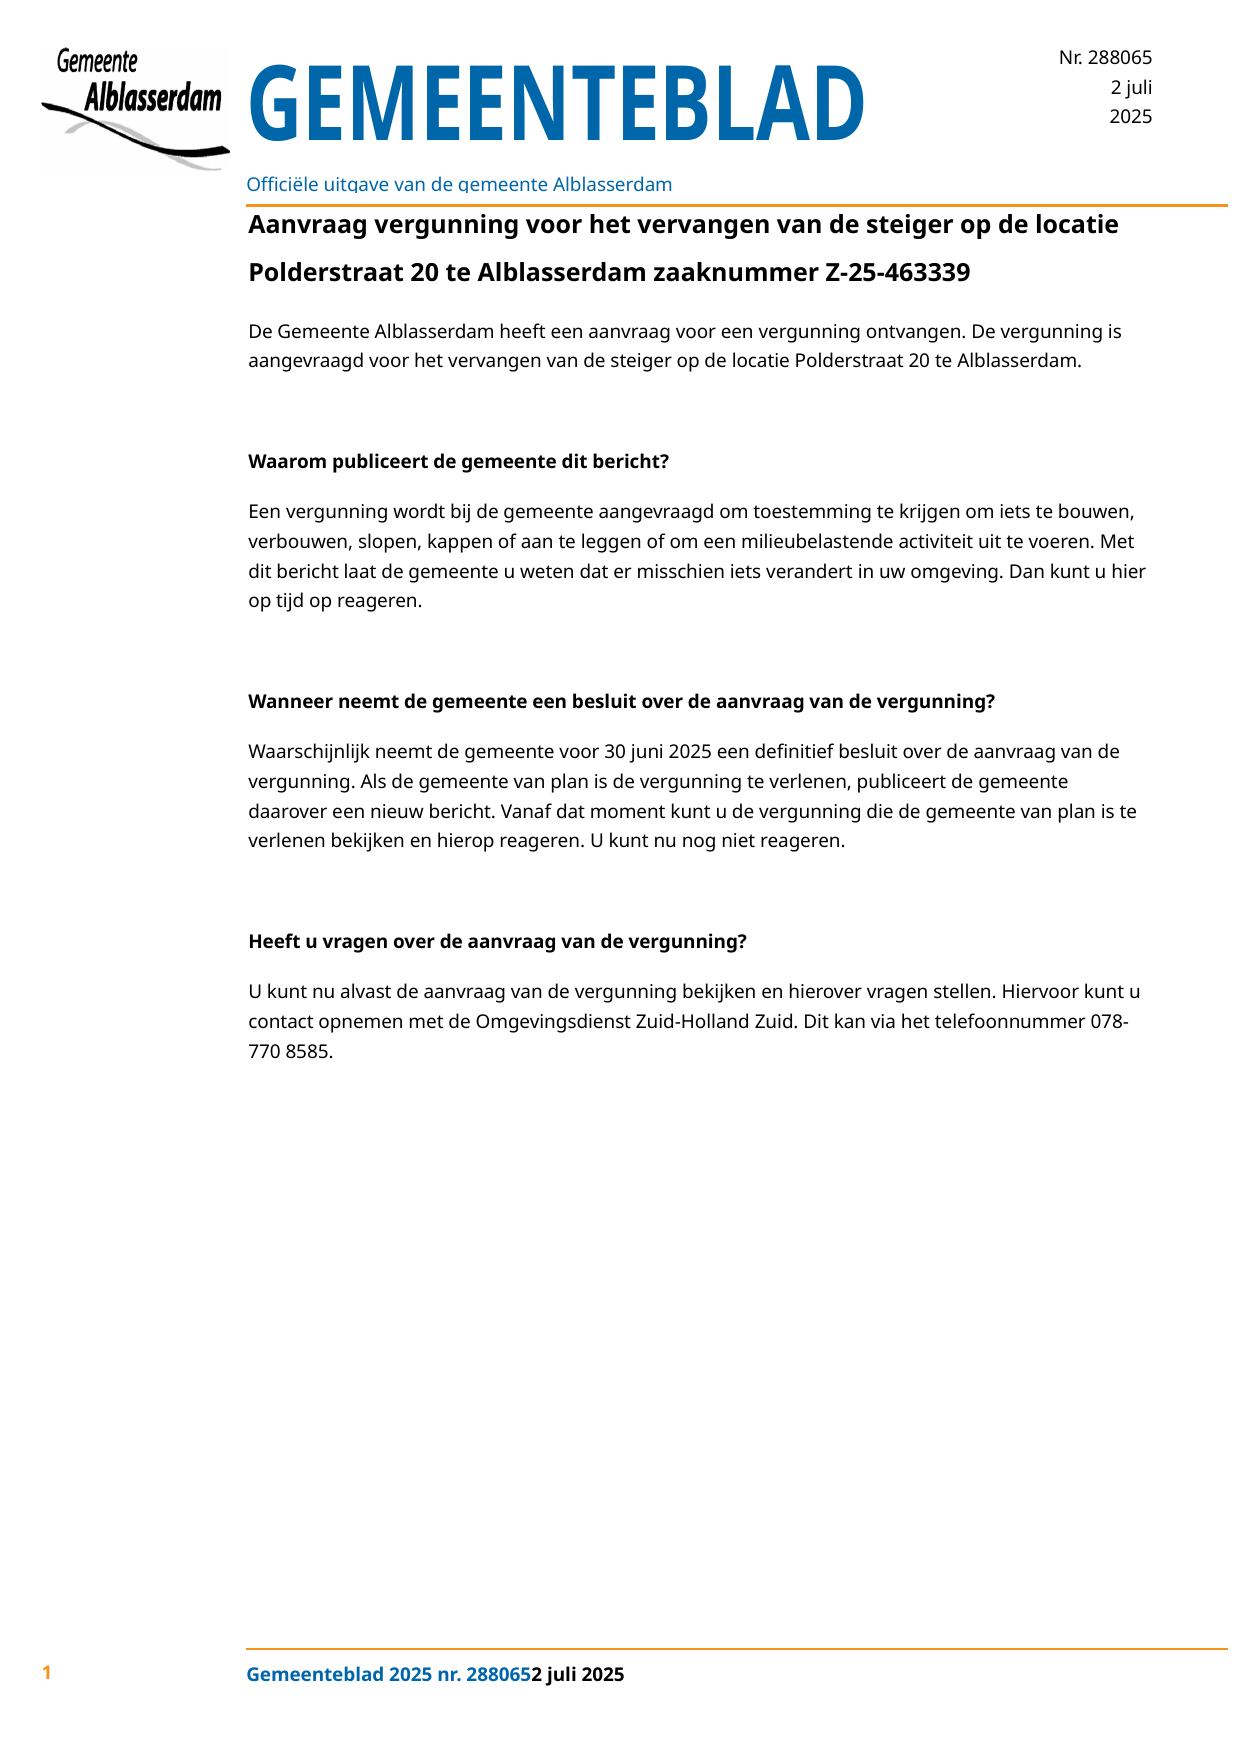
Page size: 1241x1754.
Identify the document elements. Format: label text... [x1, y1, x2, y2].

text Heeft u vragen over de aanvraag van de vergunning? [248, 928, 1152, 954]
text De Gemeente Alblasserdam heeft een aanvraag voor een vergunning ontvangen. De vergunning is aangevraagd voor het vervangen van de steiger op de locatie Polderstraat 20 te Alblasserdam. [248, 318, 1152, 373]
picture [41, 47, 231, 172]
text Aanvraag vergunning voor het vervangen van de steiger op de locatie Polderstraat 20 te Alblasserdam zaaknummer Z-25-463339 [248, 207, 1152, 288]
text Een vergunning wordt bij de gemeente aangevraagd om toestemming te krijgen om iets te bouwen, verbouwen, slopen, kappen of aan te leggen of om een milieubelastende activiteit uit te voeren. Met dit bericht laat de gemeente u weten dat er misschien iets verandert in uw omgeving. Dan kunt u hier op tijd op reageren. [248, 499, 1152, 613]
text Waarom publiceert de gemeente dit bericht? [248, 448, 1152, 474]
text Wanneer neemt de gemeente een besluit over de aanvraag van de vergunning? [248, 688, 1152, 714]
text Waarschijnlijk neemt de gemeente voor 30 juni 2025 een definitief besluit over de aanvraag van de vergunning. Als de gemeente van plan is de vergunning te verlenen, publiceert de gemeente daarover een nieuw bericht. Vanaf dat moment kunt u de vergunning die de gemeente van plan is te verlenen bekijken en hierop reageren. U kunt nu nog niet reageren. [248, 739, 1152, 853]
text U kunt nu alvast de aanvraag van de vergunning bekijken en hierover vragen stellen. Hiervoor kunt u contact opnemen met de Omgevingsdienst Zuid-Holland Zuid. Dit kan via het telefoonnummer 078-770 8585. [248, 979, 1152, 1064]
